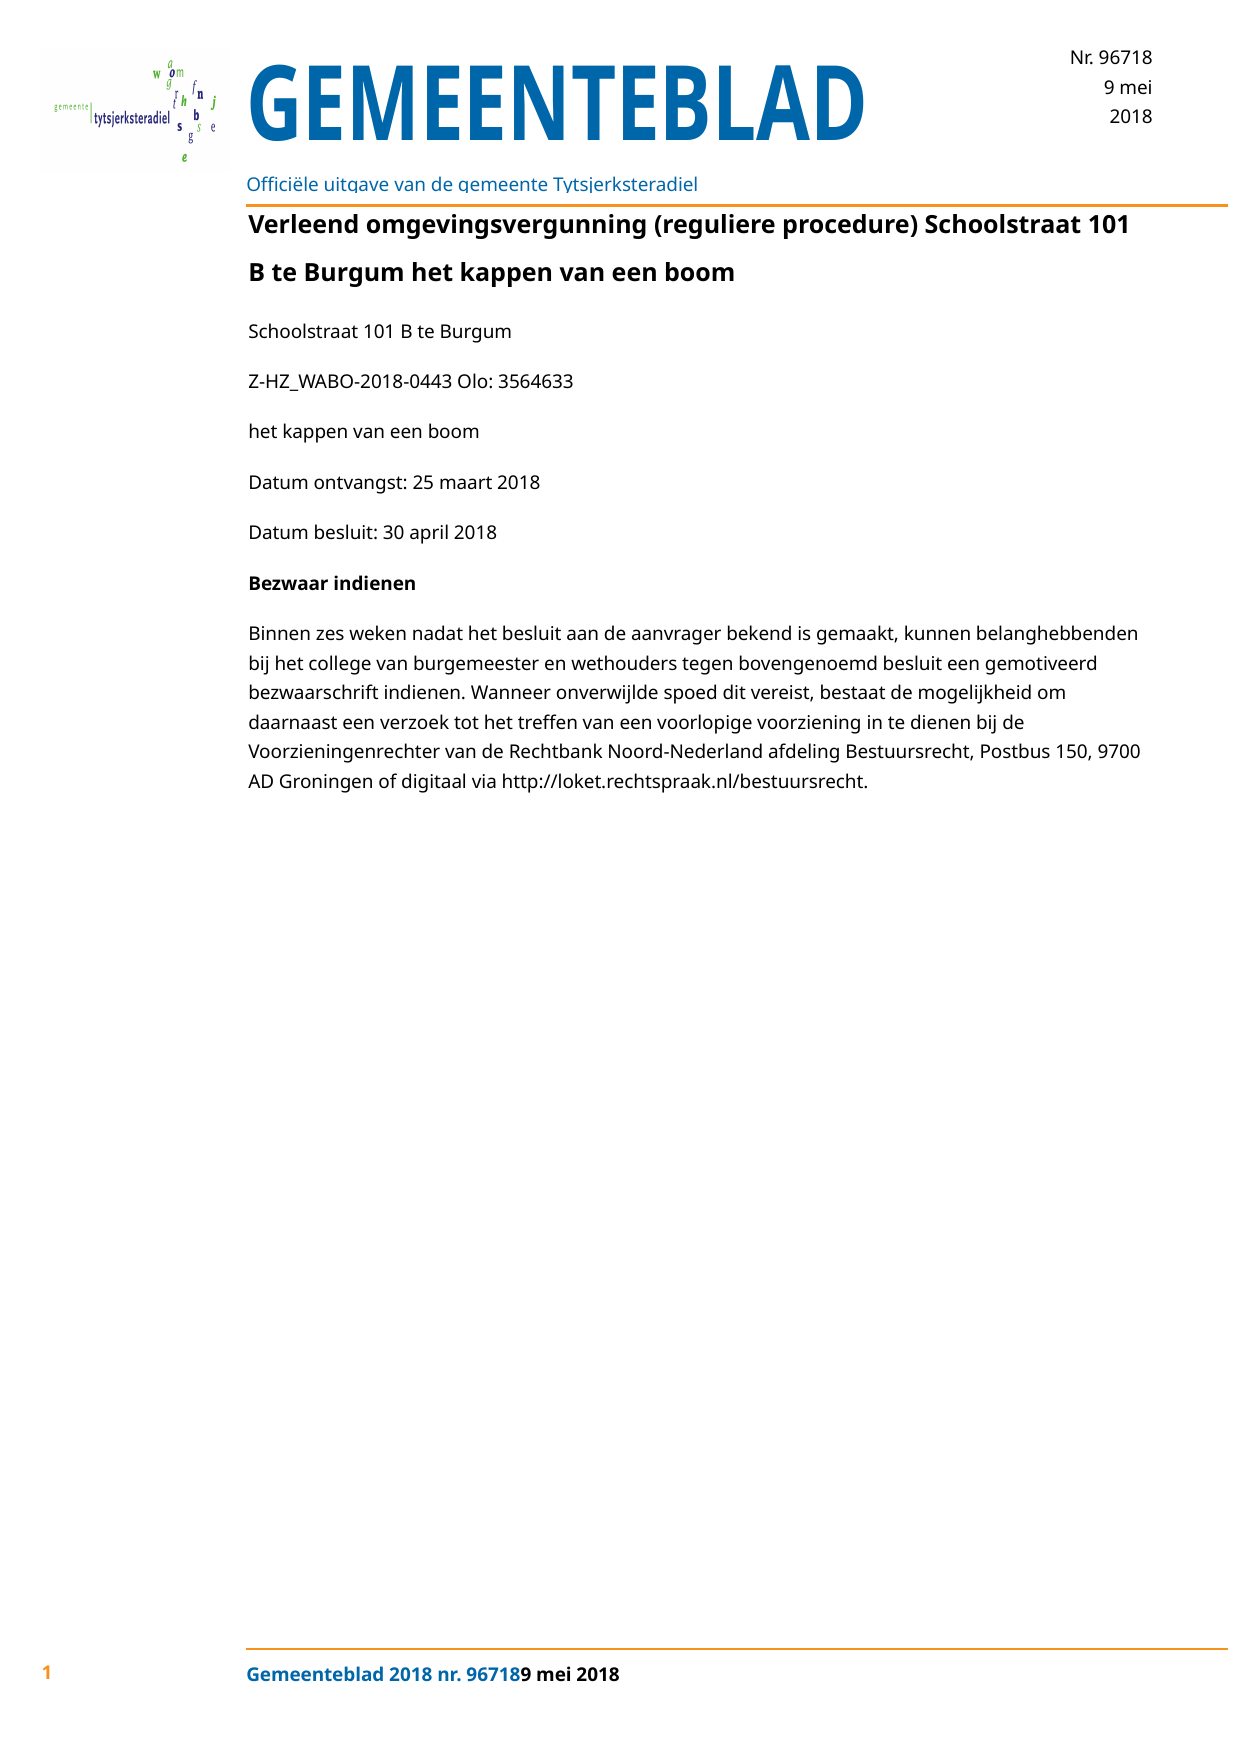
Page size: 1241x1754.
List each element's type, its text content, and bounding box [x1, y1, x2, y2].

text het kappen van een boom [248, 419, 1152, 444]
text Verleend omgevingsvergunning (reguliere procedure) Schoolstraat 101 B te Burgum het kappen van een boom [248, 207, 1152, 288]
text Datum besluit: 30 april 2018 [248, 519, 1152, 545]
text Schoolstraat 101 B te Burgum [248, 318, 1152, 344]
text Z-HZ_WABO-2018-0443 Olo: 3564633 [248, 368, 1152, 394]
picture [41, 47, 231, 172]
text Bezwaar indienen [248, 570, 1152, 596]
text Binnen zes weken nadat het besluit aan de aanvrager bekend is gemaakt, kunnen belanghebbenden bij het college van burgemeester en wethouders tegen bovengenoemd besluit een gemotiveerd bezwaarschrift indienen. Wanneer onverwijlde spoed dit vereist, bestaat de mogelijkheid om daarnaast een verzoek tot het treffen van een voorlopige voorziening in te dienen bij de Voorzieningenrechter van de Rechtbank Noord-Nederland afdeling Bestuursrecht, Postbus 150, 9700 AD Groningen of digitaal via http://loket.rechtspraak.nl/bestuursrecht. [248, 620, 1152, 794]
text Datum ontvangst: 25 maart 2018 [248, 469, 1152, 495]
